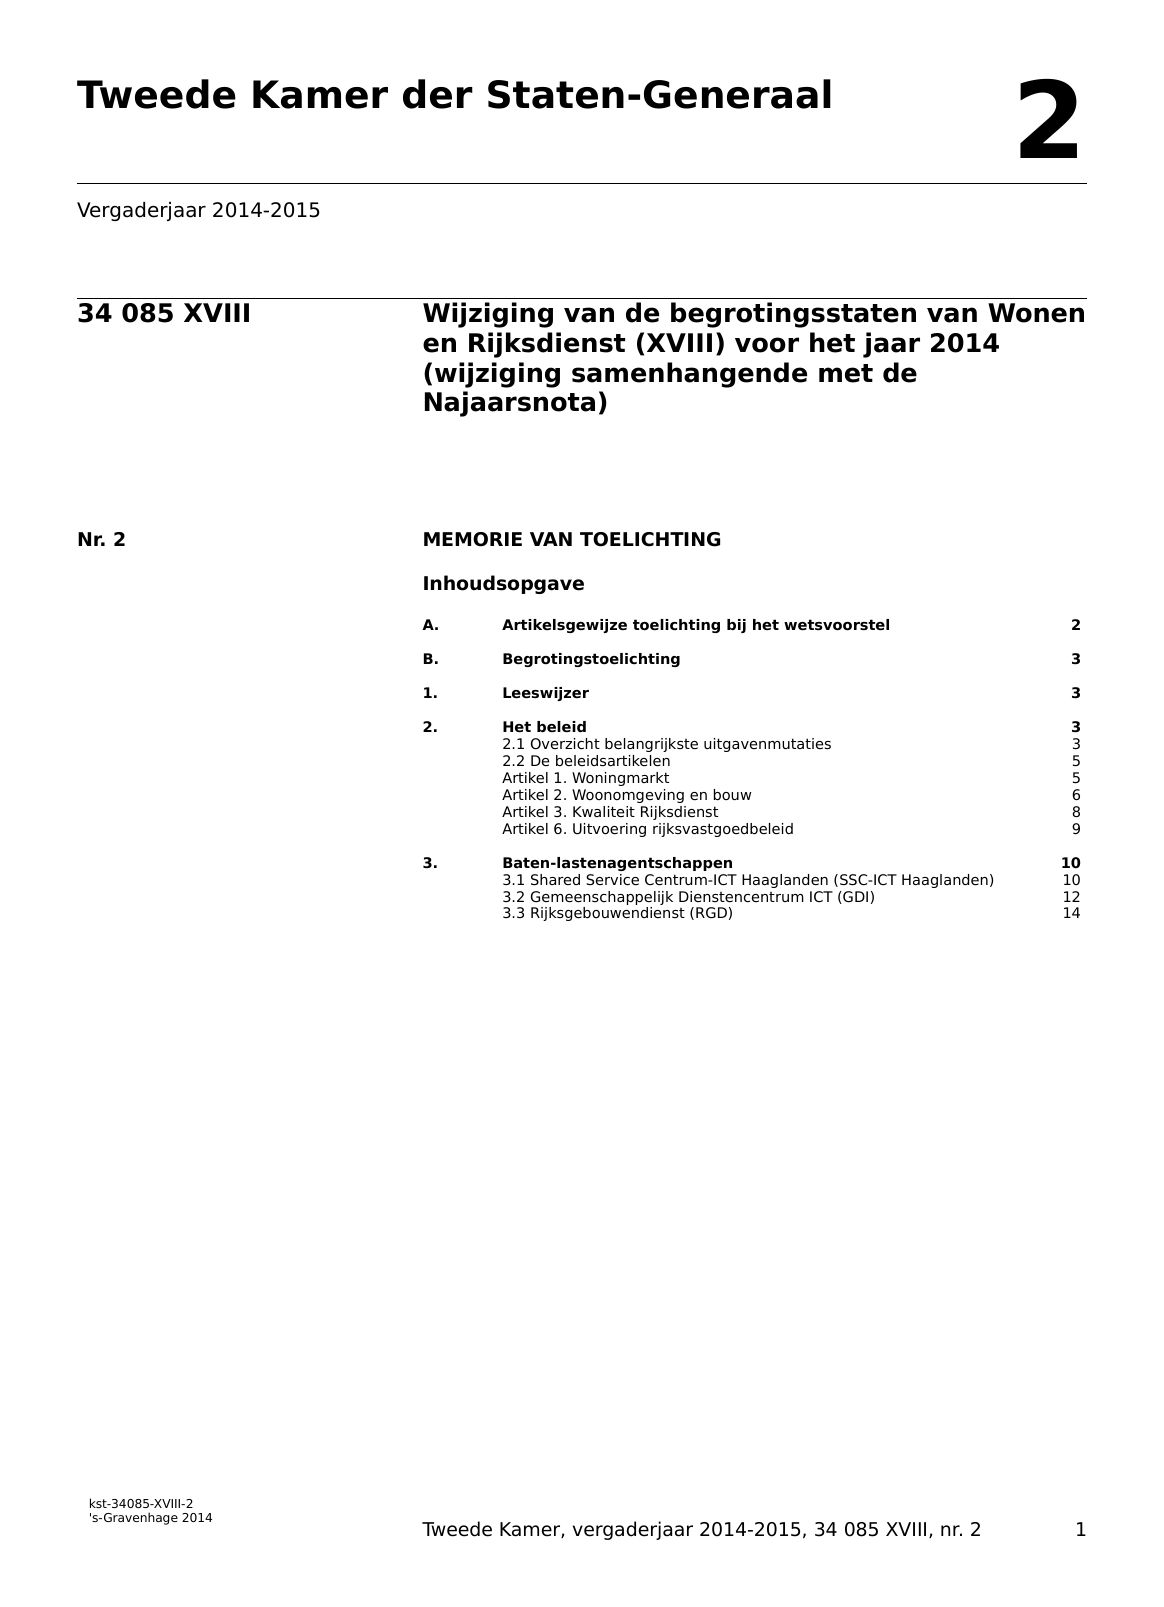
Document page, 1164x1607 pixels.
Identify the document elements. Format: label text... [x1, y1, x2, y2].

table_cell Baten-lastenagentschappen [496, 855, 1028, 871]
table_cell [422, 770, 496, 787]
table_cell [422, 804, 496, 821]
table_cell 6 [1028, 787, 1087, 803]
table_cell [422, 838, 496, 854]
table_header A. [422, 617, 496, 634]
table_cell 9 [1028, 821, 1087, 837]
text 's-Gravenhage 2014 [88, 1511, 323, 1525]
subtitle Inhoudsopgave [422, 573, 1087, 595]
table_cell 5 [1028, 753, 1087, 769]
table_cell [1028, 668, 1087, 685]
table_cell B. [422, 651, 496, 668]
table_cell [422, 821, 496, 837]
table_cell [1028, 702, 1087, 719]
table_cell Vergaderjaar 2014-2015 [77, 184, 1087, 298]
table_cell 8 [1028, 804, 1087, 821]
table_cell 14 [1028, 905, 1087, 922]
table_cell [422, 889, 496, 905]
table_cell Artikel 2. Woonomgeving en bouw [496, 787, 1028, 803]
subtitle 34 085 XVIII Wijziging van de begrotingsstaten van Wonen en Rijksdienst (XVIII) voor het jaar 2014 (wijziging samenhangende met de Najaarsnota) [77, 299, 1087, 418]
table_cell 3.1 Shared Service Centrum-ICT Haaglanden (SSC-ICT Haaglanden) [496, 871, 1028, 888]
table_cell Het beleid [496, 719, 1028, 736]
table_cell [422, 702, 496, 719]
table_cell Artikel 6. Uitvoering rijksvastgoedbeleid [496, 821, 1028, 837]
table_cell 3 [1028, 685, 1087, 702]
table_cell 3.3 Rijksgebouwendienst (RGD) [496, 905, 1028, 922]
table_cell 1. [422, 685, 496, 702]
table_cell [422, 905, 496, 922]
table_cell 3 [1028, 719, 1087, 736]
table_cell [422, 634, 496, 651]
table_cell 3. [422, 855, 496, 871]
table_cell Leeswijzer [496, 685, 1028, 702]
table_cell [1028, 634, 1087, 651]
table_cell [422, 871, 496, 888]
table_cell [422, 668, 496, 685]
table_cell 3 [1028, 651, 1087, 668]
table_cell 5 [1028, 770, 1087, 787]
table_header Tweede Kamer der Staten-Generaal [77, 59, 886, 183]
table_cell 2. [422, 719, 496, 736]
table_cell 12 [1028, 889, 1087, 905]
table_cell 2.2 De beleidsartikelen [496, 753, 1028, 769]
table_cell Artikel 1. Woningmarkt [496, 770, 1028, 787]
text kst-34085-XVIII-2 [88, 1497, 323, 1511]
table_header Artikelsgewijze toelichting bij het wetsvoorstel [496, 617, 1028, 634]
table_cell 10 [1028, 855, 1087, 871]
table_header 2 [1028, 617, 1087, 634]
table_cell 3.2 Gemeenschappelijk Dienstencentrum ICT (GDI) [496, 889, 1028, 905]
table_cell [496, 702, 1028, 719]
table_cell [422, 787, 496, 803]
table_cell [422, 736, 496, 753]
table_cell Artikel 3. Kwaliteit Rijksdienst [496, 804, 1028, 821]
table_cell Begrotingstoelichting [496, 651, 1028, 668]
table_header 2 [886, 59, 1087, 183]
table_cell 3 [1028, 736, 1087, 753]
table_cell [496, 668, 1028, 685]
table_cell [496, 634, 1028, 651]
table_cell [422, 753, 496, 769]
table_cell [496, 838, 1028, 854]
subtitle Nr. 2 MEMORIE VAN TOELICHTING [77, 529, 1087, 551]
table_cell 2.1 Overzicht belangrijkste uitgavenmutaties [496, 736, 1028, 753]
table_cell 10 [1028, 871, 1087, 888]
table_cell [1028, 838, 1087, 854]
